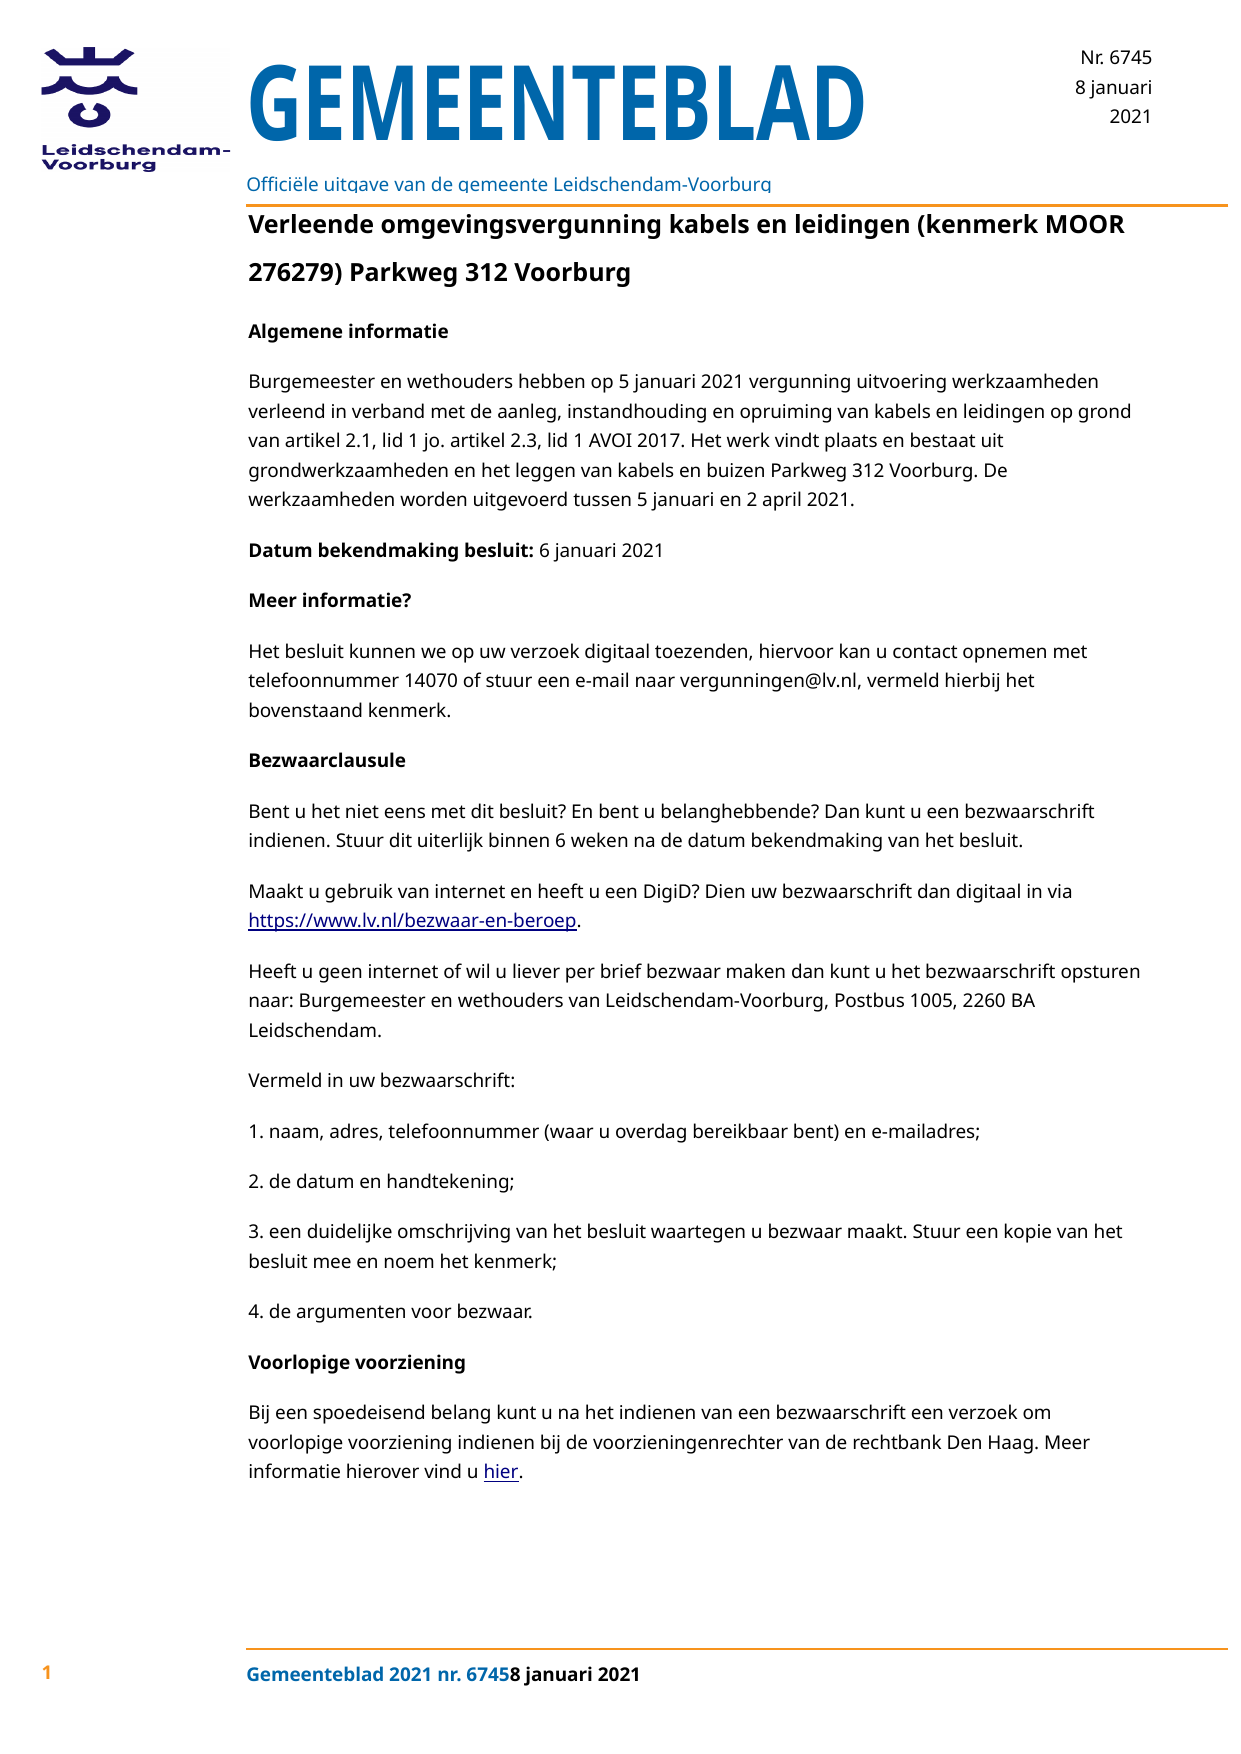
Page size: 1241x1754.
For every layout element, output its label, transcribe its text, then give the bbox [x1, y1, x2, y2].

text Verleende omgevingsvergunning kabels en leidingen (kenmerk MOOR 276279) Parkweg 312 Voorburg [248, 207, 1152, 288]
text Maakt u gebruik van internet en heeft u een DigiD? Dien uw bezwaarschrift dan digitaal in via https://www.lv.nl/bezwaar-en-beroep. [248, 878, 1152, 933]
text Voorlopige voorziening [248, 1349, 1152, 1375]
text Algemene informatie [248, 318, 1152, 344]
text Vermeld in uw bezwaarschrift: [248, 1067, 1152, 1093]
text Bij een spoedeisend belang kunt u na het indienen van een bezwaarschrift een verzoek om voorlopige voorziening indienen bij de voorzieningenrechter van de rechtbank Den Haag. Meer informatie hierover vind u hier. [248, 1399, 1152, 1484]
text Bezwaarclausule [248, 747, 1152, 773]
text Bent u het niet eens met dit besluit? En bent u belanghebbende? Dan kunt u een bezwaarschrift indienen. Stuur dit uiterlijk binnen 6 weken na de datum bekendmaking van het besluit. [248, 798, 1152, 853]
text 2. de datum en handtekening; [248, 1168, 1152, 1194]
text Het besluit kunnen we op uw verzoek digitaal toezenden, hiervoor kan u contact opnemen met telefoonnummer 14070 of stuur een e-mail naar vergunningen@lv.nl, vermeld hierbij het bovenstaand kenmerk. [248, 638, 1152, 723]
text 3. een duidelijke omschrijving van het besluit waartegen u bezwaar maakt. Stuur een kopie van het besluit mee en noem het kenmerk; [248, 1219, 1152, 1274]
text Meer informatie? [248, 587, 1152, 613]
text Heeft u geen internet of wil u liever per brief bezwaar maken dan kunt u het bezwaarschrift opsturen naar: Burgemeester en wethouders van Leidschendam-Voorburg, Postbus 1005, 2260 BA Leidschendam. [248, 958, 1152, 1043]
text 1. naam, adres, telefoonnummer (waar u overdag bereikbaar bent) en e-mailadres; [248, 1118, 1152, 1144]
text Datum bekendmaking besluit: 6 januari 2021 [248, 537, 1152, 563]
text 4. de argumenten voor bezwaar. [248, 1299, 1152, 1324]
picture [41, 47, 231, 172]
text Burgemeester en wethouders hebben op 5 januari 2021 vergunning uitvoering werkzaamheden verleend in verband met de aanleg, instandhouding en opruiming van kabels en leidingen op grond van artikel 2.1, lid 1 jo. artikel 2.3, lid 1 AVOI 2017. Het werk vindt plaats en bestaat uit grondwerkzaamheden en het leggen van kabels en buizen Parkweg 312 Voorburg. De werkzaamheden worden uitgevoerd tussen 5 januari en 2 april 2021. [248, 368, 1152, 512]
